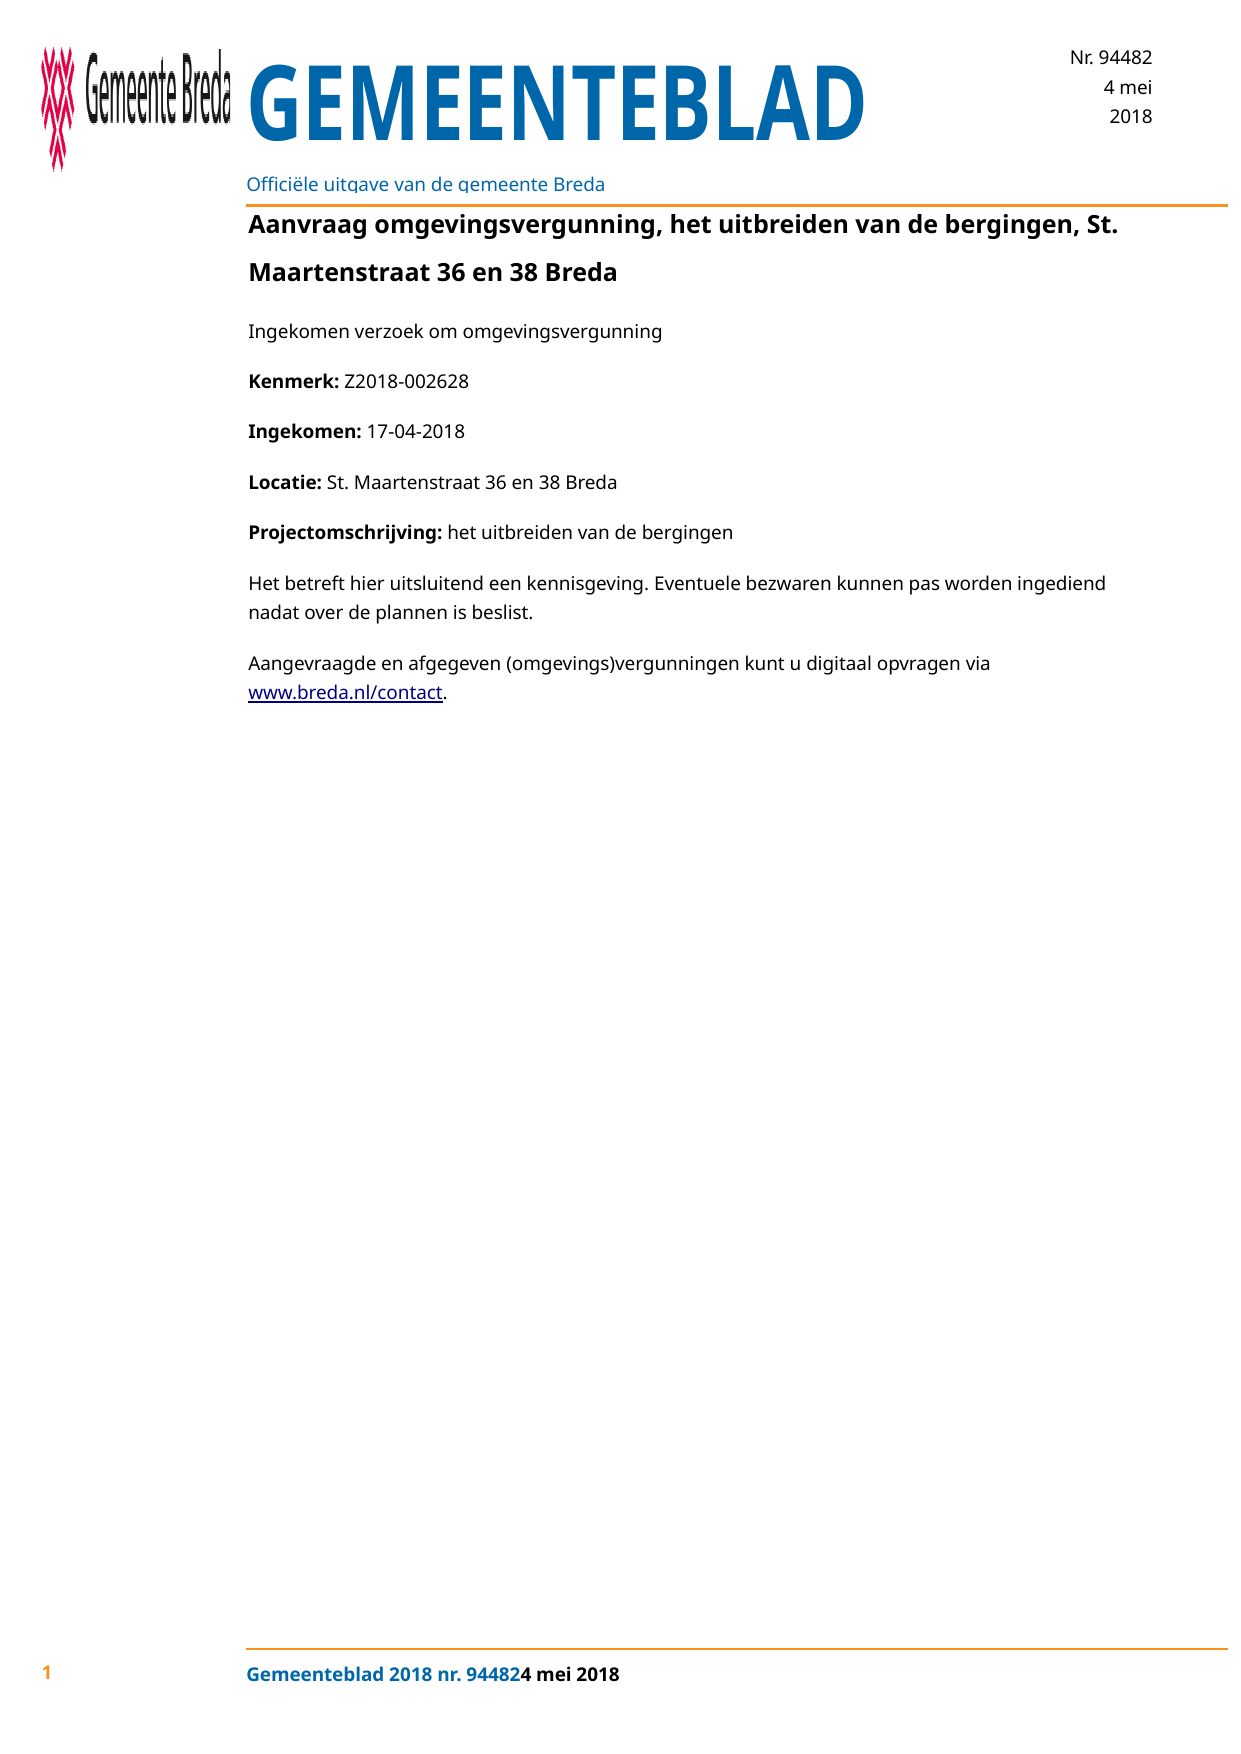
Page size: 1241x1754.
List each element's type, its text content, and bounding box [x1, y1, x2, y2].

text Locatie: St. Maartenstraat 36 en 38 Breda [248, 469, 1152, 495]
text Aangevraagde en afgegeven (omgevings)vergunningen kunt u digitaal opvragen via www.breda.nl/contact. [248, 650, 1152, 705]
text Aanvraag omgevingsvergunning, het uitbreiden van de bergingen, St. Maartenstraat 36 en 38 Breda [248, 207, 1152, 288]
text Ingekomen: 17-04-2018 [248, 419, 1152, 444]
picture [41, 47, 231, 172]
text Kenmerk: Z2018-002628 [248, 368, 1152, 394]
text Ingekomen verzoek om omgevingsvergunning [248, 318, 1152, 344]
text Het betreft hier uitsluitend een kennisgeving. Eventuele bezwaren kunnen pas worden ingediend nadat over de plannen is beslist. [248, 570, 1152, 625]
text Projectomschrijving: het uitbreiden van de bergingen [248, 519, 1152, 545]
